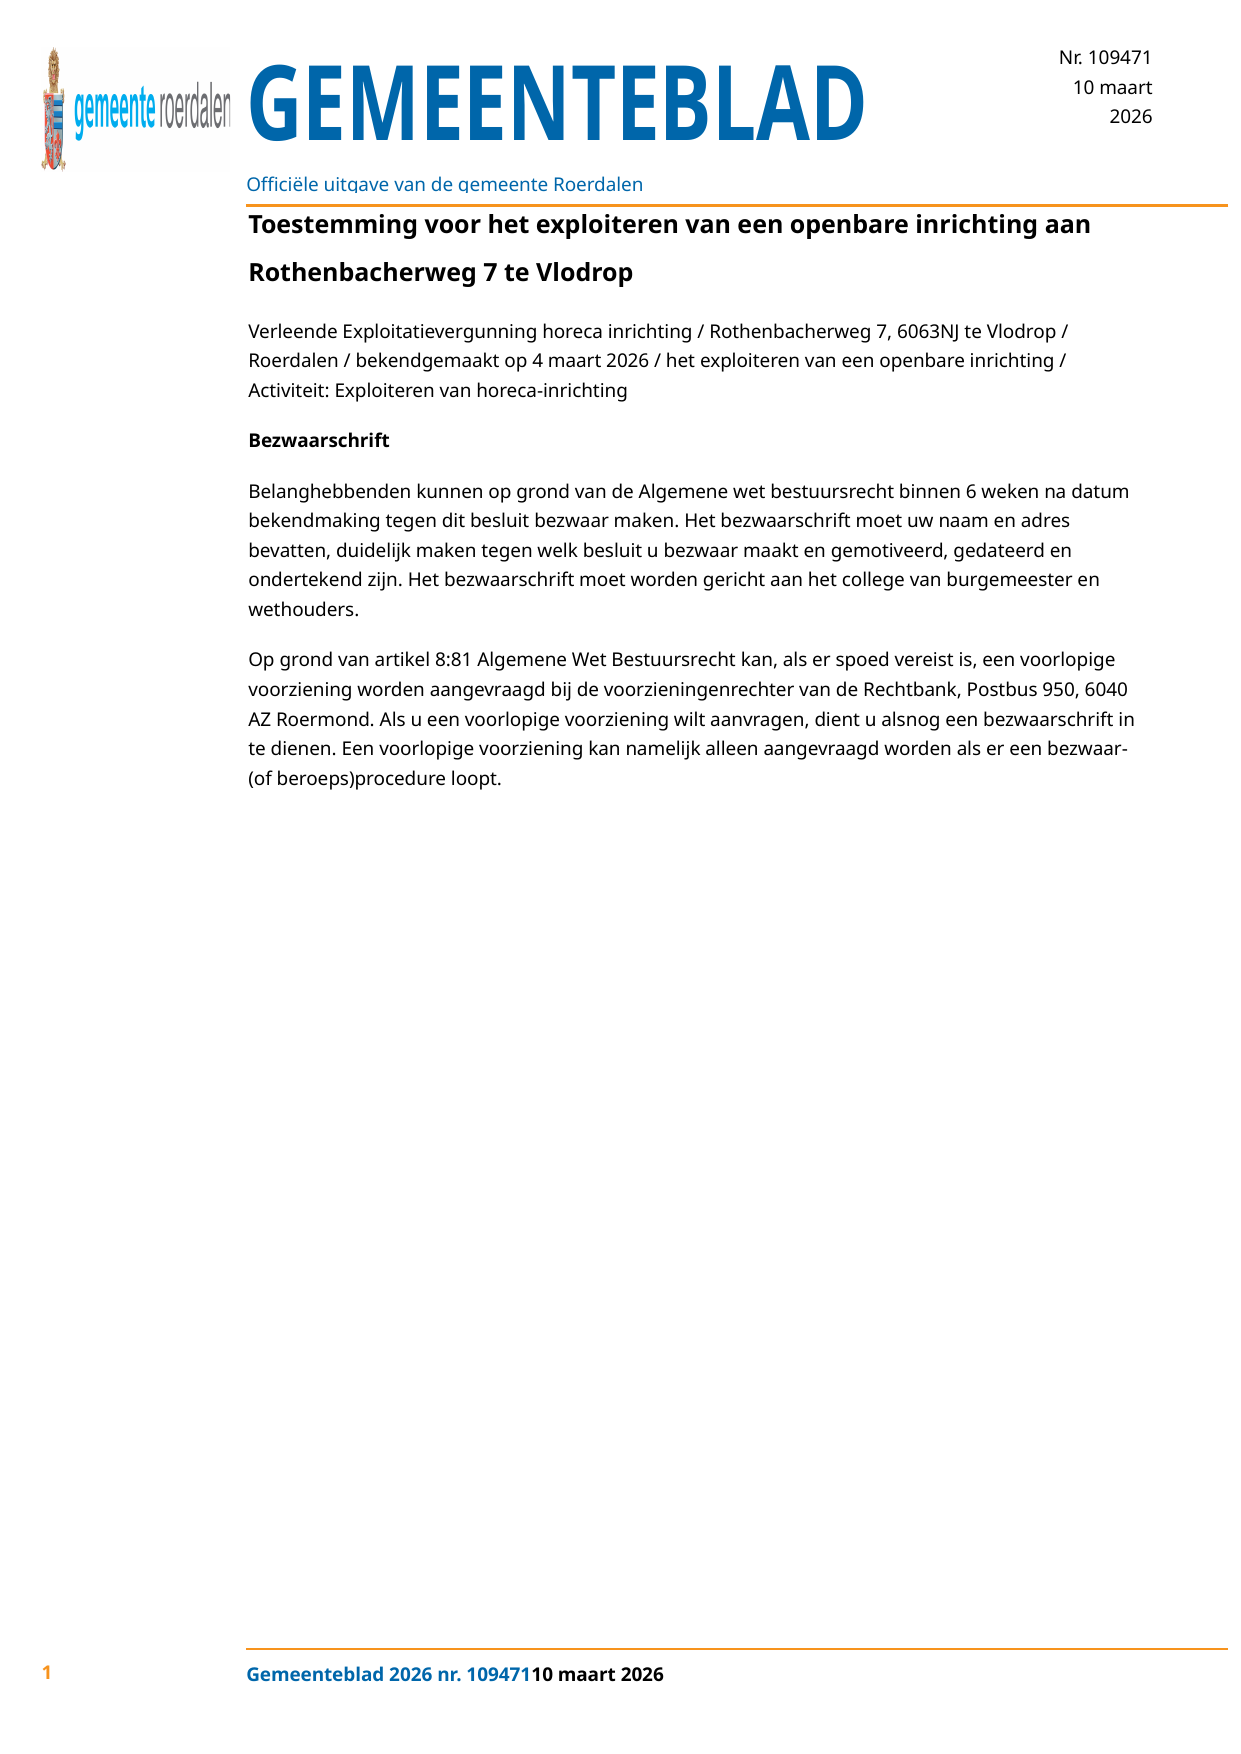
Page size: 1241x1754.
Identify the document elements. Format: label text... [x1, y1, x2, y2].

picture [41, 47, 231, 172]
text Op grond van artikel 8:81 Algemene Wet Bestuursrecht kan, als er spoed vereist is, een voorlopige voorziening worden aangevraagd bij de voorzieningenrechter van de Rechtbank, Postbus 950, 6040 AZ Roermond. Als u een voorlopige voorziening wilt aanvragen, dient u alsnog een bezwaarschrift in te dienen. Een voorlopige voorziening kan namelijk alleen aangevraagd worden als er een bezwaar- (of beroeps)procedure loopt. [248, 647, 1152, 791]
text Belanghebbenden kunnen op grond van de Algemene wet bestuursrecht binnen 6 weken na datum bekendmaking tegen dit besluit bezwaar maken. Het bezwaarschrift moet uw naam en adres bevatten, duidelijk maken tegen welk besluit u bezwaar maakt en gemotiveerd, gedateerd en ondertekend zijn. Het bezwaarschrift moet worden gericht aan het college van burgemeester en wethouders. [248, 478, 1152, 622]
text Verleende Exploitatievergunning horeca inrichting / Rothenbacherweg 7, 6063NJ te Vlodrop / Roerdalen / bekendgemaakt op 4 maart 2026 / het exploiteren van een openbare inrichting / Activiteit: Exploiteren van horeca-inrichting [248, 318, 1152, 403]
text Bezwaarschrift [248, 427, 1152, 453]
text Toestemming voor het exploiteren van een openbare inrichting aan Rothenbacherweg 7 te Vlodrop [248, 207, 1152, 288]
